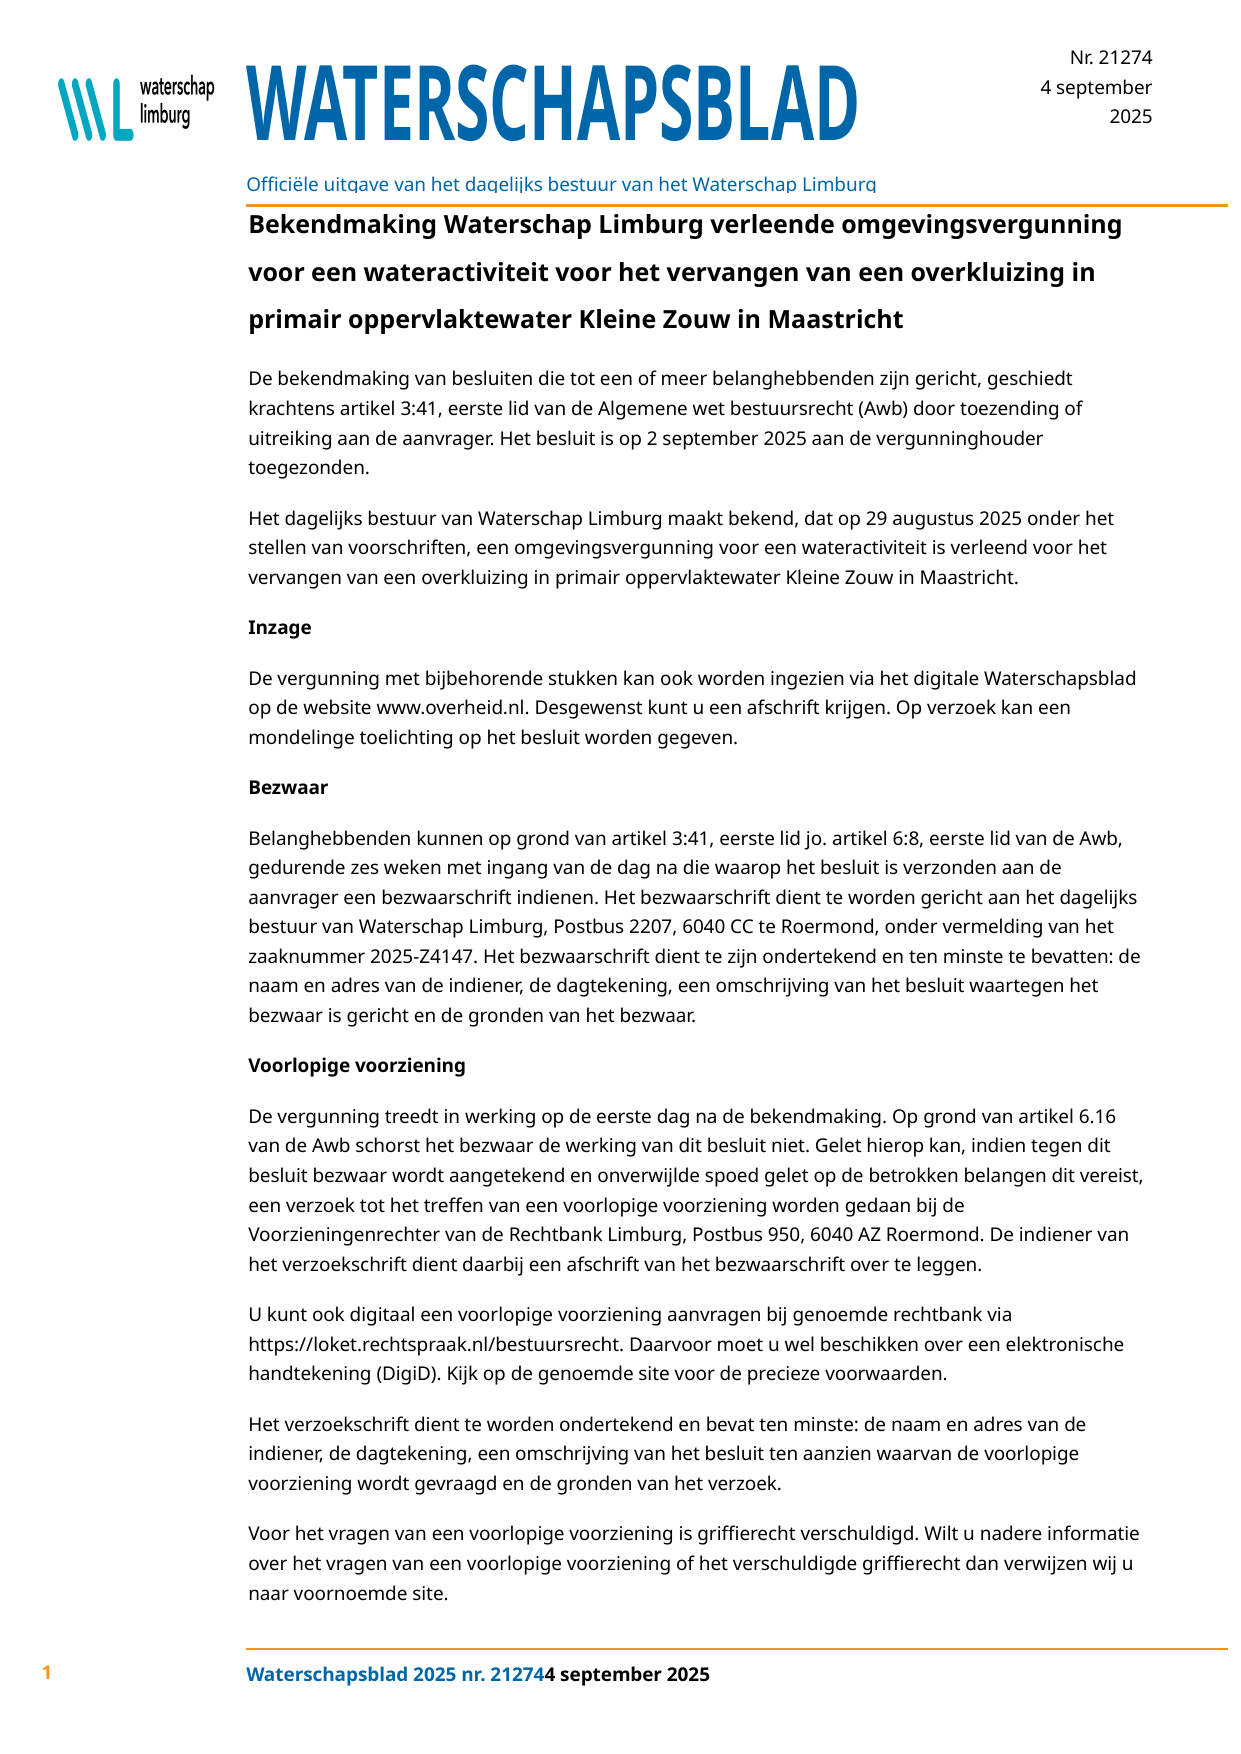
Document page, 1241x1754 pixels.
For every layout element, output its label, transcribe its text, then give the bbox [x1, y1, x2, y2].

text Voor het vragen van een voorlopige voorziening is griffierecht verschuldigd. Wilt u nadere informatie over het vragen van een voorlopige voorziening of het verschuldigde griffierecht dan verwijzen wij u naar voornoemde site. [248, 1521, 1152, 1605]
text De vergunning met bijbehorende stukken kan ook worden ingezien via het digitale Waterschapsblad op de website www.overheid.nl. Desgewenst kunt u een afschrift krijgen. Op verzoek kan een mondelinge toelichting op het besluit worden gegeven. [248, 665, 1152, 749]
text Het dagelijks bestuur van Waterschap Limburg maakt bekend, dat op 29 augustus 2025 onder het stellen van voorschriften, een omgevingsvergunning voor een wateractiviteit is verleend voor het vervangen van een overkluizing in primair oppervlaktewater Kleine Zouw in Maastricht. [248, 505, 1152, 589]
text De bekendmaking van besluiten die tot een of meer belanghebbenden zijn gericht, geschiedt krachtens artikel 3:41, eerste lid van de Algemene wet bestuursrecht (Awb) door toezending of uitreiking aan de aanvrager. Het besluit is op 2 september 2025 aan de vergunninghouder toegezonden. [248, 366, 1152, 480]
text Inzage [248, 614, 1152, 640]
picture [41, 47, 231, 172]
text U kunt ook digitaal een voorlopige voorziening aanvragen bij genoemde rechtbank via https://loket.rechtspraak.nl/bestuursrecht. Daarvoor moet u wel beschikken over een elektronische handtekening (DigiD). Kijk op de genoemde site voor de precieze voorwaarden. [248, 1301, 1152, 1386]
text Bezwaar [248, 774, 1152, 800]
text Belanghebbenden kunnen op grond van artikel 3:41, eerste lid jo. artikel 6:8, eerste lid van de Awb, gedurende zes weken met ingang van de dag na die waarop het besluit is verzonden aan de aanvrager een bezwaarschrift indienen. Het bezwaarschrift dient te worden gericht aan het dagelijks bestuur van Waterschap Limburg, Postbus 2207, 6040 CC te Roermond, onder vermelding van het zaaknummer 2025-Z4147. Het bezwaarschrift dient te zijn ondertekend en ten minste te bevatten: de naam en adres van de indiener, de dagtekening, een omschrijving van het besluit waartegen het bezwaar is gericht en de gronden van het bezwaar. [248, 825, 1152, 1028]
text De vergunning treedt in werking op de eerste dag na de bekendmaking. Op grond van artikel 6.16 van de Awb schorst het bezwaar de werking van dit besluit niet. Gelet hierop kan, indien tegen dit besluit bezwaar wordt aangetekend en onverwijlde spoed gelet op de betrokken belangen dit vereist, een verzoek tot het treffen van een voorlopige voorziening worden gedaan bij de Voorzieningenrechter van de Rechtbank Limburg, Postbus 950, 6040 AZ Roermond. De indiener van het verzoekschrift dient daarbij een afschrift van het bezwaarschrift over te leggen. [248, 1103, 1152, 1277]
text Bekendmaking Waterschap Limburg verleende omgevingsvergunning voor een wateractiviteit voor het vervangen van een overkluizing in primair oppervlaktewater Kleine Zouw in Maastricht [248, 207, 1152, 336]
text Voorlopige voorziening [248, 1053, 1152, 1078]
text Het verzoekschrift dient te worden ondertekend en bevat ten minste: de naam en adres van de indiener, de dagtekening, een omschrijving van het besluit ten aanzien waarvan de voorlopige voorziening wordt gevraagd en de gronden van het verzoek. [248, 1411, 1152, 1496]
